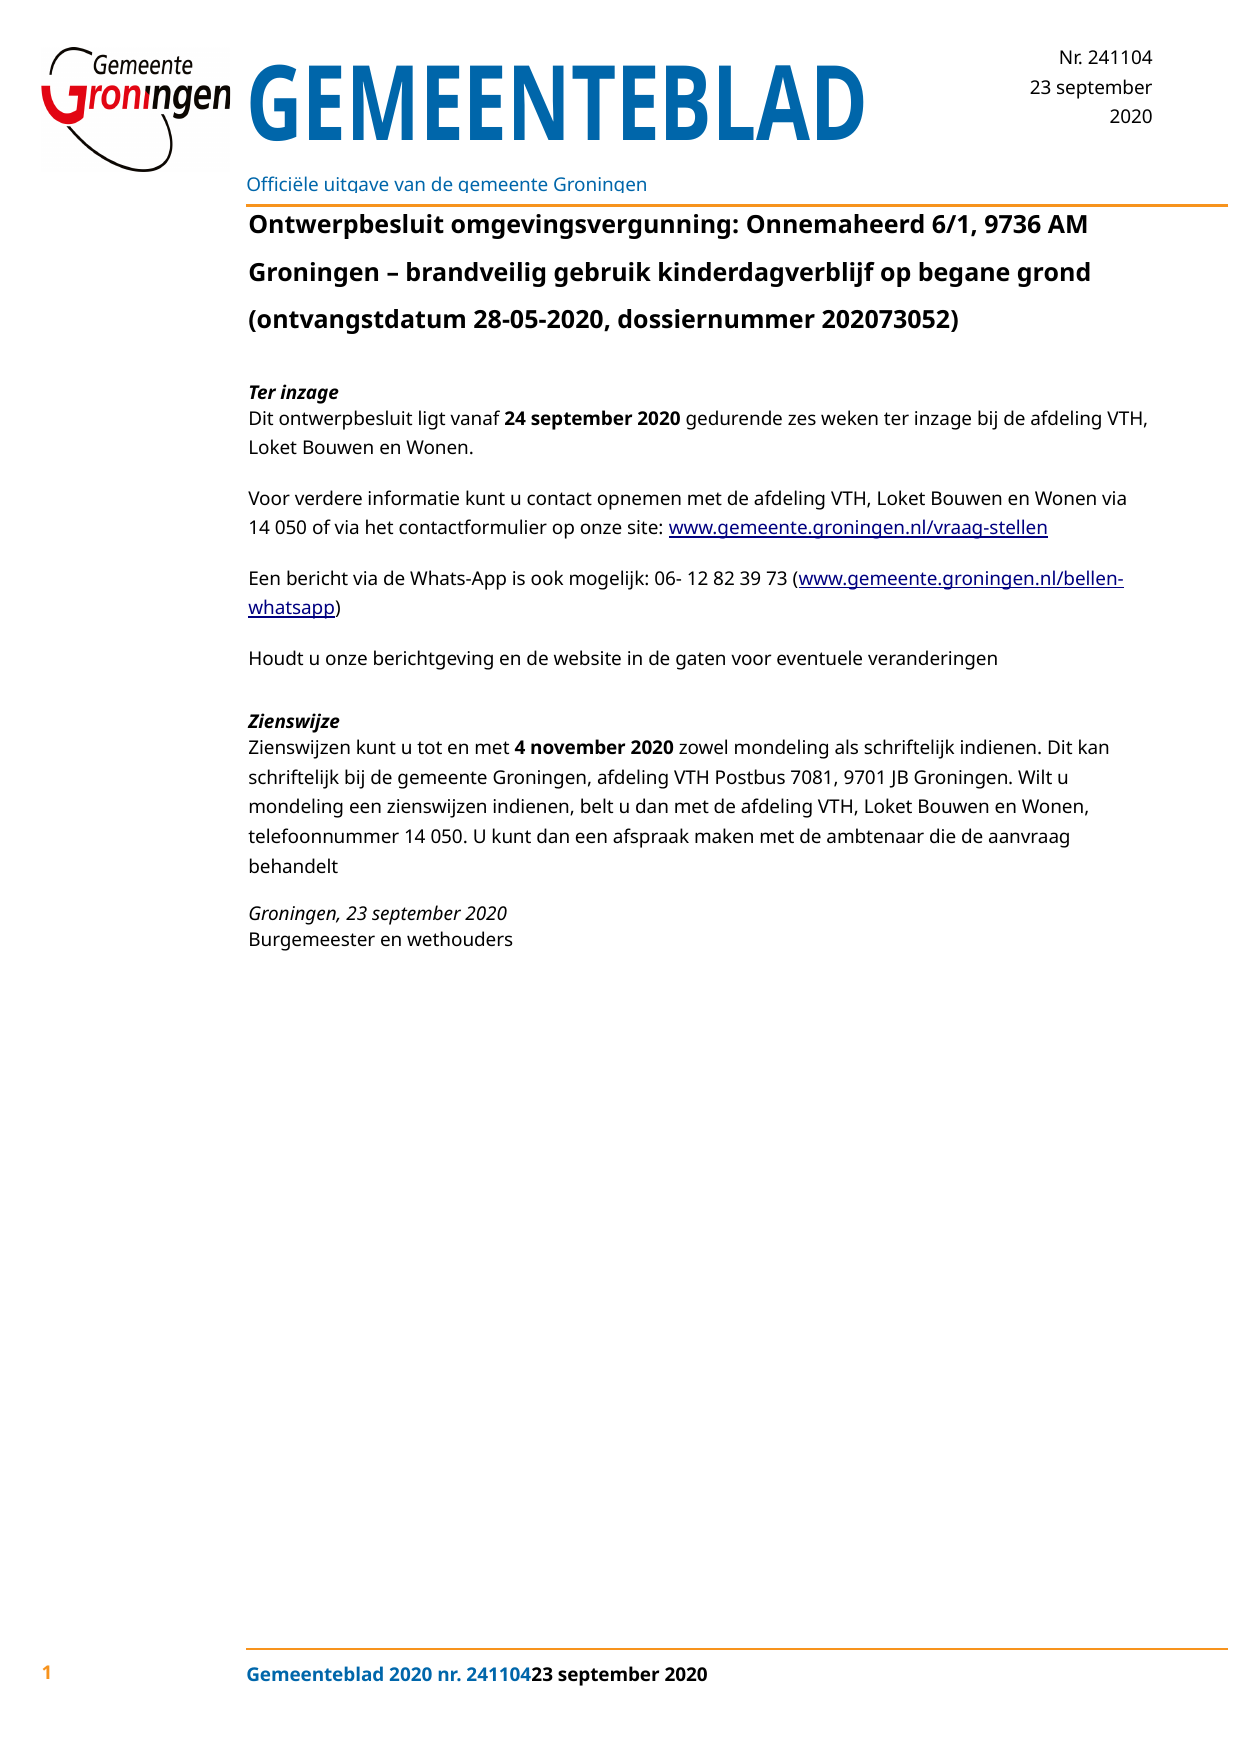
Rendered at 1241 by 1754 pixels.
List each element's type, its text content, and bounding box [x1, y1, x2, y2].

text Ontwerpbesluit omgevingsvergunning: Onnemaheerd 6/1, 9736 AM Groningen – brandveilig gebruik kinderdagverblijf op begane grond (ontvangstdatum 28-05-2020, dossiernummer 202073052) [248, 207, 1152, 336]
text Groningen, 23 september 2020 [248, 901, 1152, 926]
text Burgemeester en wethouders [248, 926, 1152, 952]
picture [41, 47, 231, 172]
text Zienswijzen kunt u tot en met 4 november 2020 zowel mondeling als schriftelijk indienen. Dit kan schriftelijk bij de gemeente Groningen, afdeling VTH Postbus 7081, 9701 JB Groningen. Wilt u mondeling een zienswijzen indienen, belt u dan met de afdeling VTH, Loket Bouwen en Wonen, telefoonnummer 14 050. U kunt dan een afspraak maken met de ambtenaar die de aanvraag behandelt [248, 734, 1152, 878]
text Zienswijze [248, 709, 1152, 734]
text Dit ontwerpbesluit ligt vanaf 24 september 2020 gedurende zes weken ter inzage bij de afdeling VTH, Loket Bouwen en Wonen. [248, 405, 1152, 460]
text Een bericht via de Whats-App is ook mogelijk: 06- 12 82 39 73 (www.gemeente.groningen.nl/bellen-whatsapp) [248, 565, 1152, 620]
text Ter inzage [248, 379, 1152, 405]
text Voor verdere informatie kunt u contact opnemen met de afdeling VTH, Loket Bouwen en Wonen via 14 050 of via het contactformulier op onze site: www.gemeente.groningen.nl/vraag-stellen [248, 485, 1152, 540]
text Houdt u onze berichtgeving en de website in de gaten voor eventuele veranderingen [248, 645, 1152, 671]
